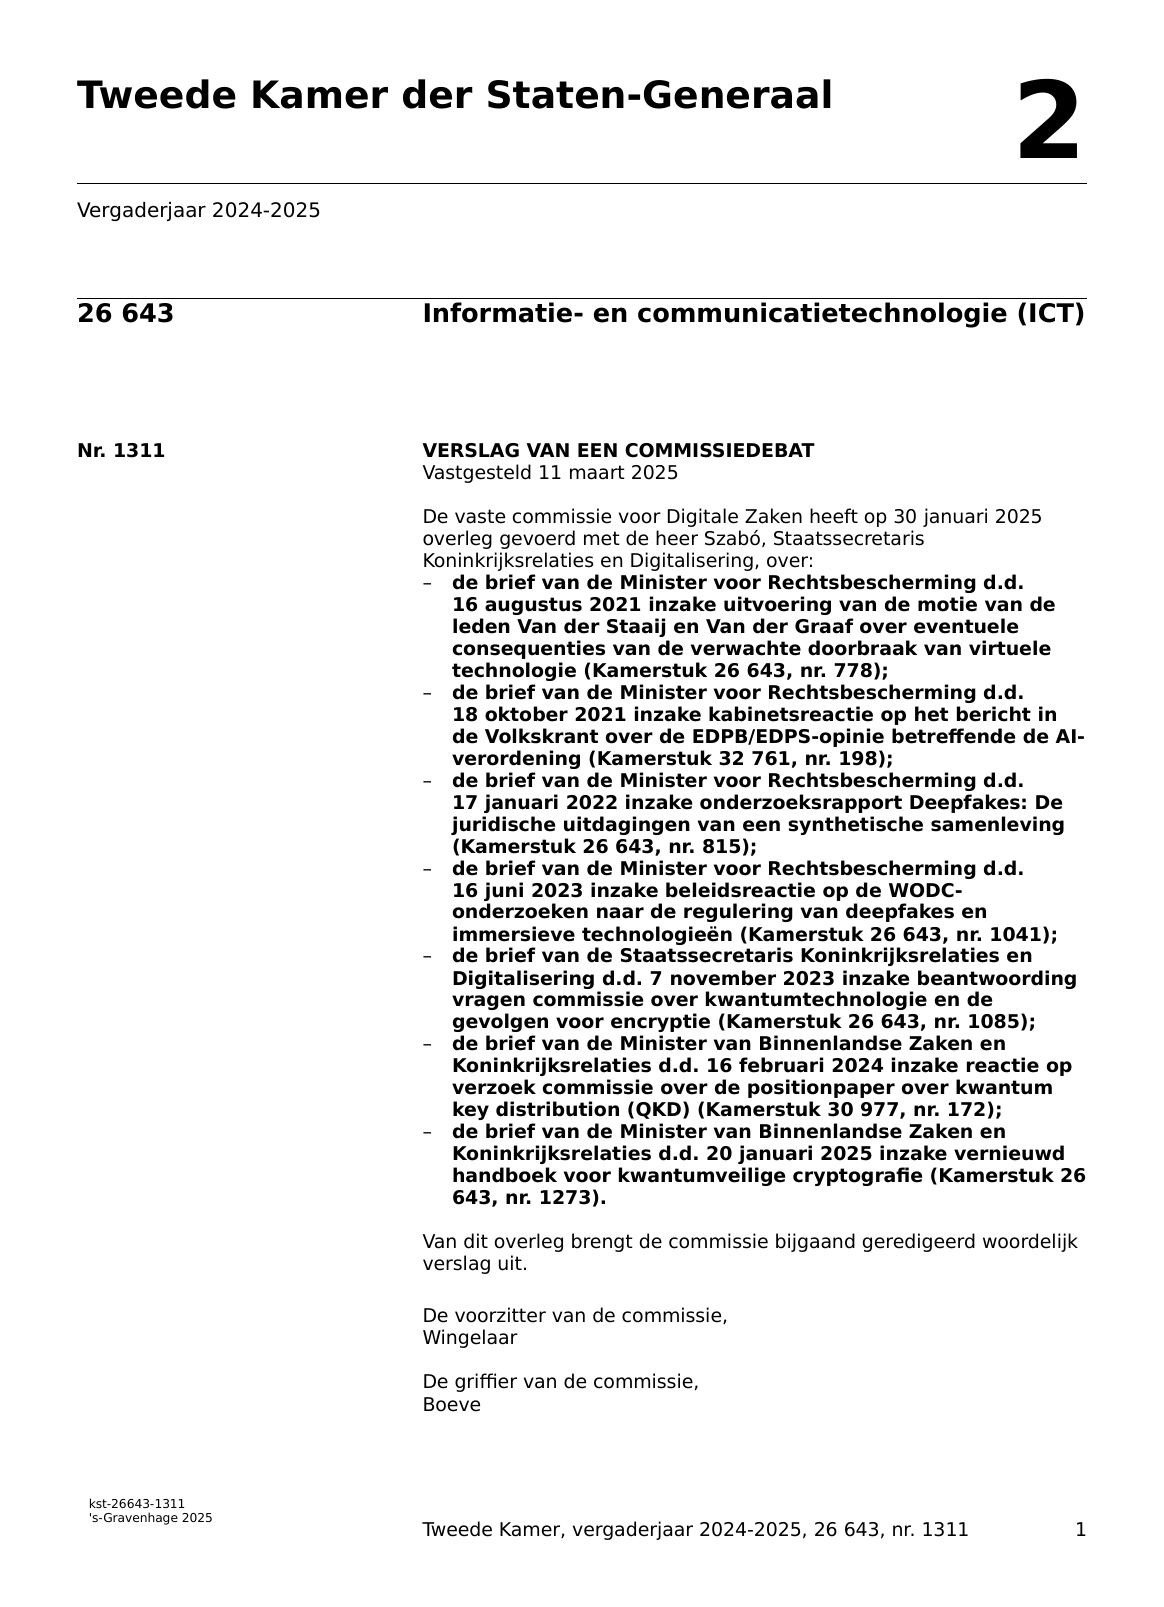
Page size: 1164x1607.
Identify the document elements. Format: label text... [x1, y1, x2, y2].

subtitle 26 643 Informatie- en communicatietechnologie (ICT) [77, 299, 1087, 329]
text – de brief van de Minister voor Rechtsbescherming d.d. 16 juni 2023 inzake beleidsreactie op de WODC-onderzoeken naar de regulering van deepfakes en immersieve technologieën (Kamerstuk 26 643, nr. 1041); [422, 857, 1087, 945]
text – de brief van de Staatssecretaris Koninkrijksrelaties en Digitalisering d.d. 7 november 2023 inzake beantwoording vragen commissie over kwantumtechnologie en de gevolgen voor encryptie (Kamerstuk 26 643, nr. 1085); [422, 945, 1087, 1033]
text – de brief van de Minister van Binnenlandse Zaken en Koninkrijksrelaties d.d. 16 februari 2024 inzake reactie op verzoek commissie over de positionpaper over kwantum key distribution (QKD) (Kamerstuk 30 977, nr. 172); [422, 1033, 1087, 1121]
text – de brief van de Minister van Binnenlandse Zaken en Koninkrijksrelaties d.d. 20 januari 2025 inzake vernieuwd handboek voor kwantumveilige cryptografie (Kamerstuk 26 643, nr. 1273). [422, 1121, 1087, 1209]
subtitle Nr. 1311 VERSLAG VAN EEN COMMISSIEDEBAT [77, 440, 1087, 462]
text kst-26643-1311 [88, 1497, 323, 1511]
text – de brief van de Minister voor Rechtsbescherming d.d. 16 augustus 2021 inzake uitvoering van de motie van de leden Van der Staaij en Van der Graaf over eventuele consequenties van de verwachte doorbraak van virtuele technologie (Kamerstuk 26 643, nr. 778); [422, 572, 1087, 682]
text De vaste commissie voor Digitale Zaken heeft op 30 januari 2025 overleg gevoerd met de heer Szabó, Staatssecretaris Koninkrijksrelaties en Digitalisering, over: [422, 506, 1087, 572]
table_cell Vergaderjaar 2024-2025 [77, 184, 1087, 298]
text – de brief van de Minister voor Rechtsbescherming d.d. 18 oktober 2021 inzake kabinetsreactie op het bericht in de Volkskrant over de EDPB/EDPS-opinie betreffende de AI-verordening (Kamerstuk 32 761, nr. 198); [422, 682, 1087, 769]
text – de brief van de Minister voor Rechtsbescherming d.d. 17 januari 2022 inzake onderzoeksrapport Deepfakes: De juridische uitdagingen van een synthetische samenleving (Kamerstuk 26 643, nr. 815); [422, 769, 1087, 857]
text De griffier van de commissie, Boeve [422, 1371, 1087, 1415]
table_header Tweede Kamer der Staten-Generaal [77, 59, 886, 183]
text De voorzitter van de commissie, Wingelaar [422, 1305, 1087, 1349]
table_header 2 [886, 59, 1087, 183]
text Vastgesteld 11 maart 2025 [422, 462, 1087, 484]
text Van dit overleg brengt de commissie bijgaand geredigeerd woordelijk verslag uit. [422, 1231, 1087, 1275]
text 's-Gravenhage 2025 [88, 1511, 323, 1525]
